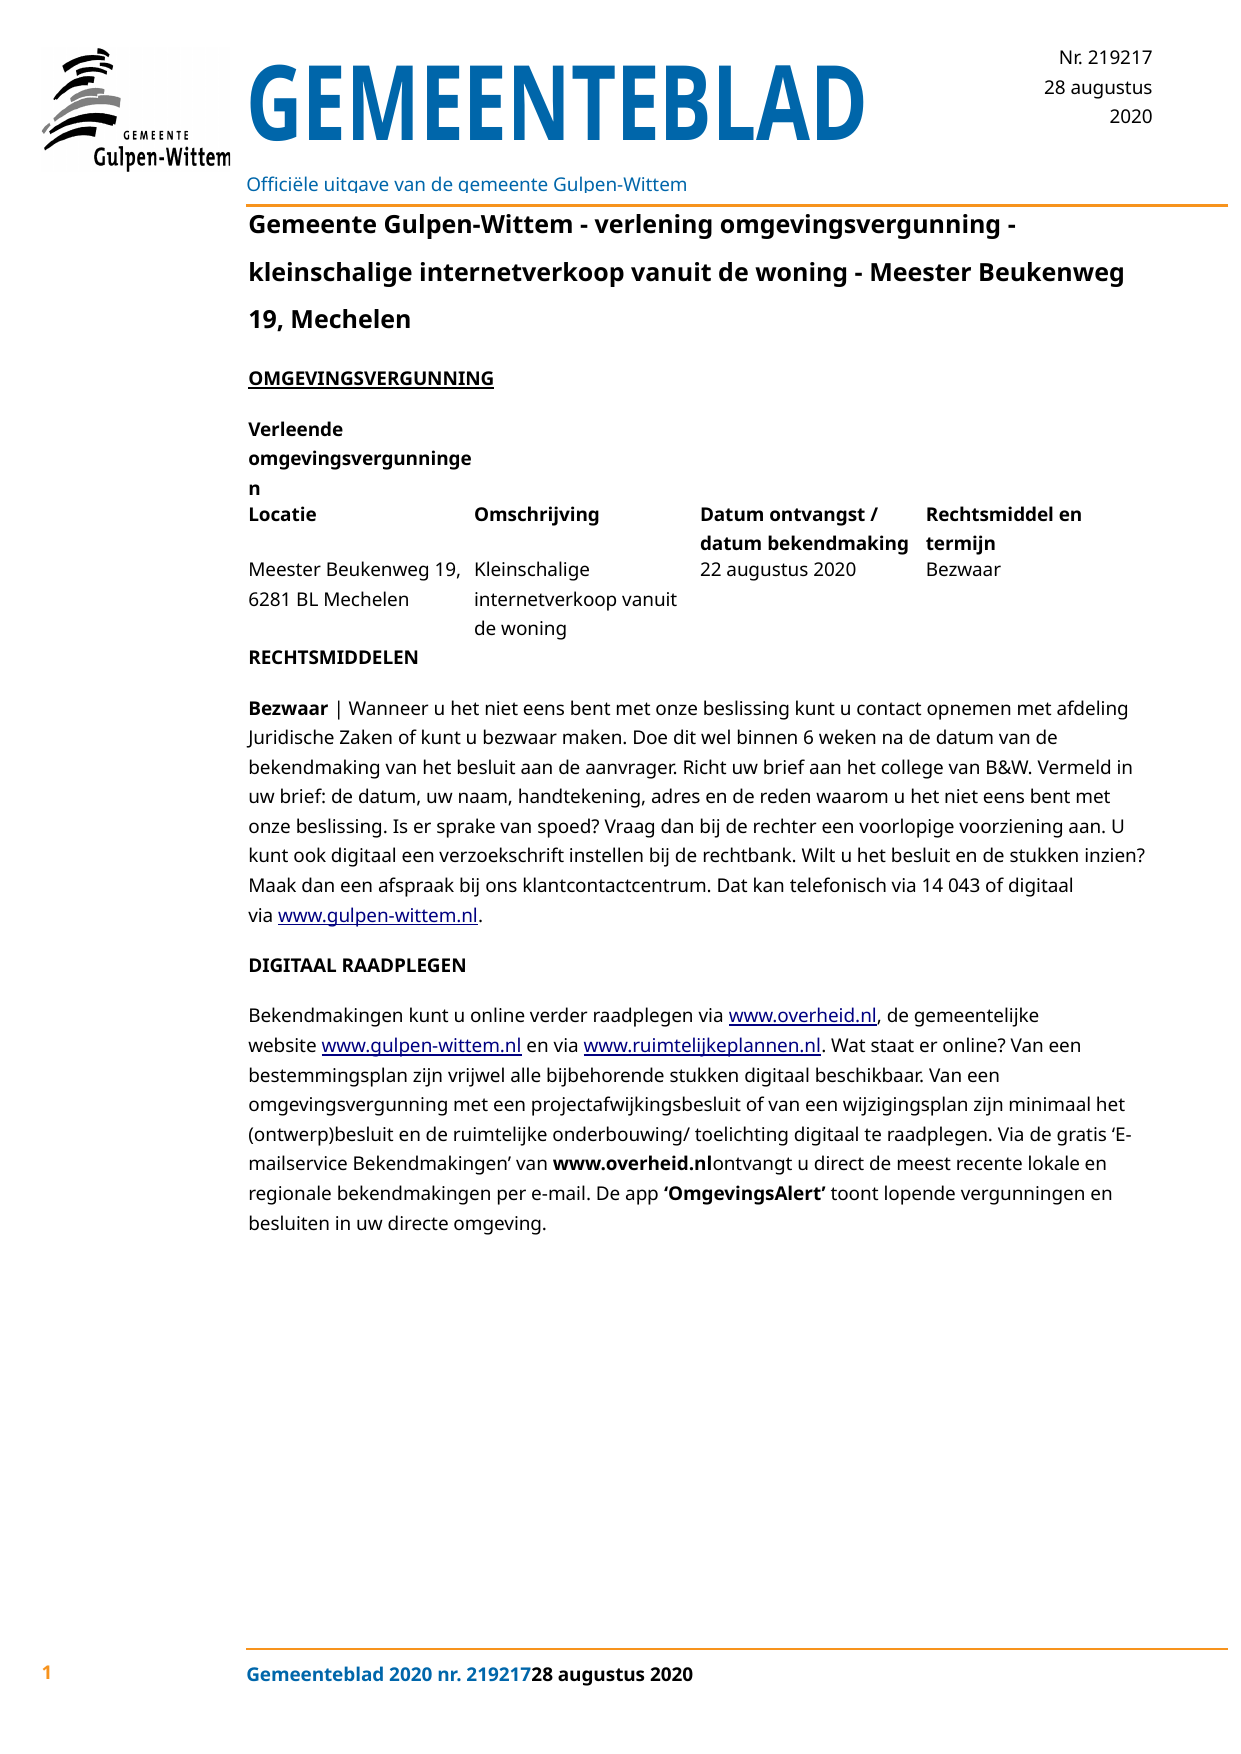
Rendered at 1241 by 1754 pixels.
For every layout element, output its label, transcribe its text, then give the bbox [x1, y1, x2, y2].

table_cell Rechtsmiddel en termijn [926, 501, 1152, 556]
text RECHTSMIDDELEN [248, 644, 1152, 670]
text Gemeente Gulpen-Wittem - verlening omgevingsvergunning - kleinschalige internetverkoop vanuit de woning - Meester Beukenweg 19, Mechelen [248, 207, 1152, 336]
table_cell Locatie [248, 501, 474, 556]
table_header [926, 416, 1152, 501]
table_cell Omschrijving [474, 501, 700, 556]
table_cell 22 augustus 2020 [700, 556, 926, 641]
text Bekendmakingen kunt u online verder raadplegen via www.overheid.nl, de gemeentelijke website www.gulpen-wittem.nl en via www.ruimtelijkeplannen.nl. Wat staat er online? Van een bestemmingsplan zijn vrijwel alle bijbehorende stukken digitaal beschikbaar. Van een omgevingsvergunning met een projectafwijkingsbesluit of van een wijzigingsplan zijn minimaal het (ontwerp)besluit en de ruimtelijke onderbouwing/ toelichting digitaal te raadplegen. Via de gratis ‘E-mailservice Bekendmakingen’ van www.overheid.nlontvangt u direct de meest recente lokale en regionale bekendmakingen per e-mail. De app ‘OmgevingsAlert’ toont lopende vergunningen en besluiten in uw directe omgeving. [248, 1003, 1152, 1236]
text Bezwaar | Wanneer u het niet eens bent met onze beslissing kunt u contact opnemen met afdeling Juridische Zaken of kunt u bezwaar maken. Doe dit wel binnen 6 weken na de datum van de bekendmaking van het besluit aan de aanvrager. Richt uw brief aan het college van B&W. Vermeld in uw brief: de datum, uw naam, handtekening, adres en de reden waarom u het niet eens bent met onze beslissing. Is er sprake van spoed? Vraag dan bij de rechter een voorlopige voorziening aan. U kunt ook digitaal een verzoekschrift instellen bij de rechtbank. Wilt u het besluit en de stukken inzien? Maak dan een afspraak bij ons klantcontactcentrum. Dat kan telefonisch via 14 043 of digitaal via www.gulpen-wittem.nl. [248, 695, 1152, 928]
table_header Verleende omgevingsvergunningen [248, 416, 474, 501]
table_cell Datum ontvangst / datum bekendmaking [700, 501, 926, 556]
text OMGEVINGSVERGUNNING [248, 366, 1152, 391]
table_cell Bezwaar [926, 556, 1152, 641]
picture [41, 47, 231, 172]
table_cell Meester Beukenweg 19, 6281 BL Mechelen [248, 556, 474, 641]
table_header [700, 416, 926, 501]
text DIGITAAL RAADPLEGEN [248, 952, 1152, 978]
table_cell Kleinschalige internetverkoop vanuit de woning [474, 556, 700, 641]
table_header [474, 416, 700, 501]
